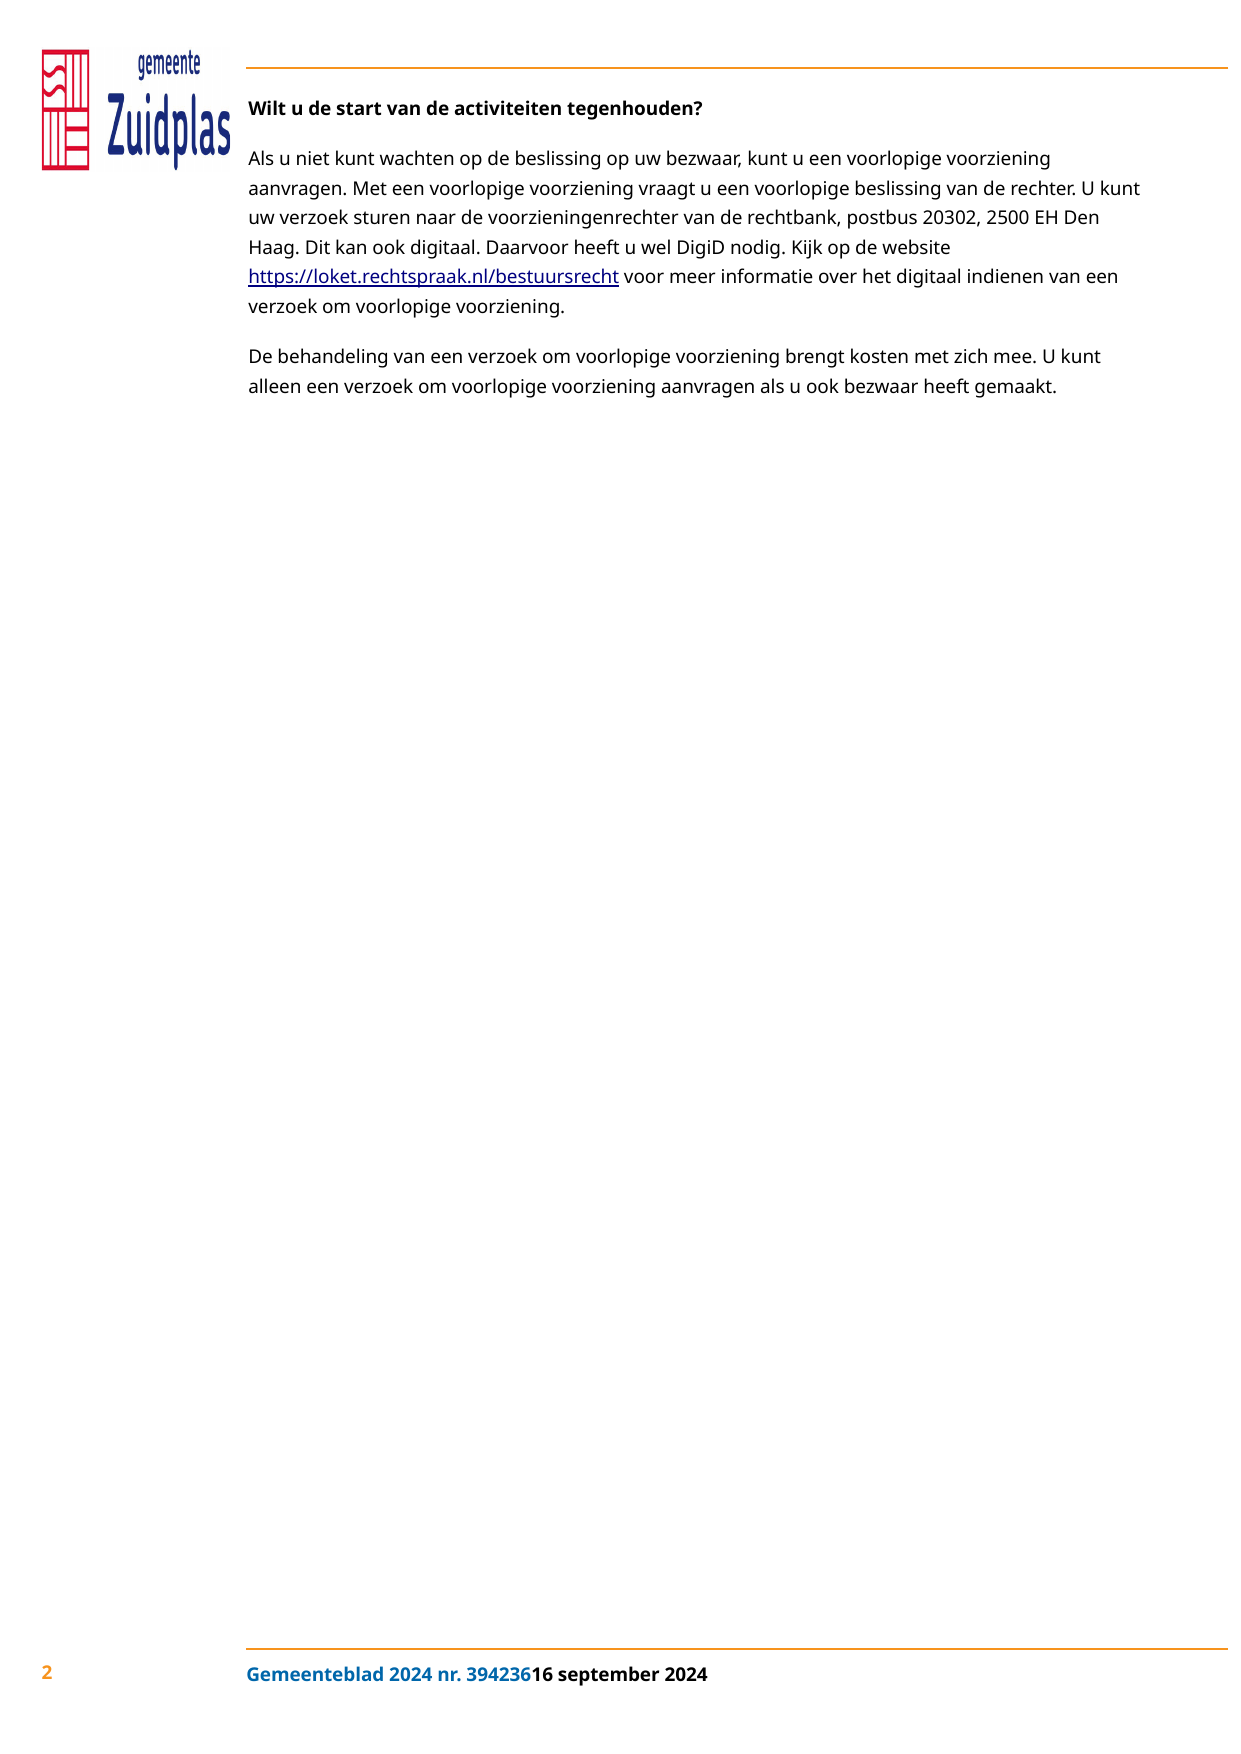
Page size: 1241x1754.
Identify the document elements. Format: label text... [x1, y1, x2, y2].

text Als u niet kunt wachten op de beslissing op uw bezwaar, kunt u een voorlopige voorziening aanvragen. Met een voorlopige voorziening vraagt u een voorlopige beslissing van de rechter. U kunt uw verzoek sturen naar de voorzieningenrechter van de rechtbank, postbus 20302, 2500 EH Den Haag. Dit kan ook digitaal. Daarvoor heeft u wel DigiD nodig. Kijk op de website https://loket.rechtspraak.nl/bestuursrecht voor meer informatie over het digitaal indienen van een verzoek om voorlopige voorziening. [248, 145, 1152, 319]
picture [41, 47, 231, 172]
text De behandeling van een verzoek om voorlopige voorziening brengt kosten met zich mee. U kunt alleen een verzoek om voorlopige voorziening aanvragen als u ook bezwaar heeft gemaakt. [248, 343, 1152, 399]
text Wilt u de start van de activiteiten tegenhouden? [248, 95, 1152, 121]
